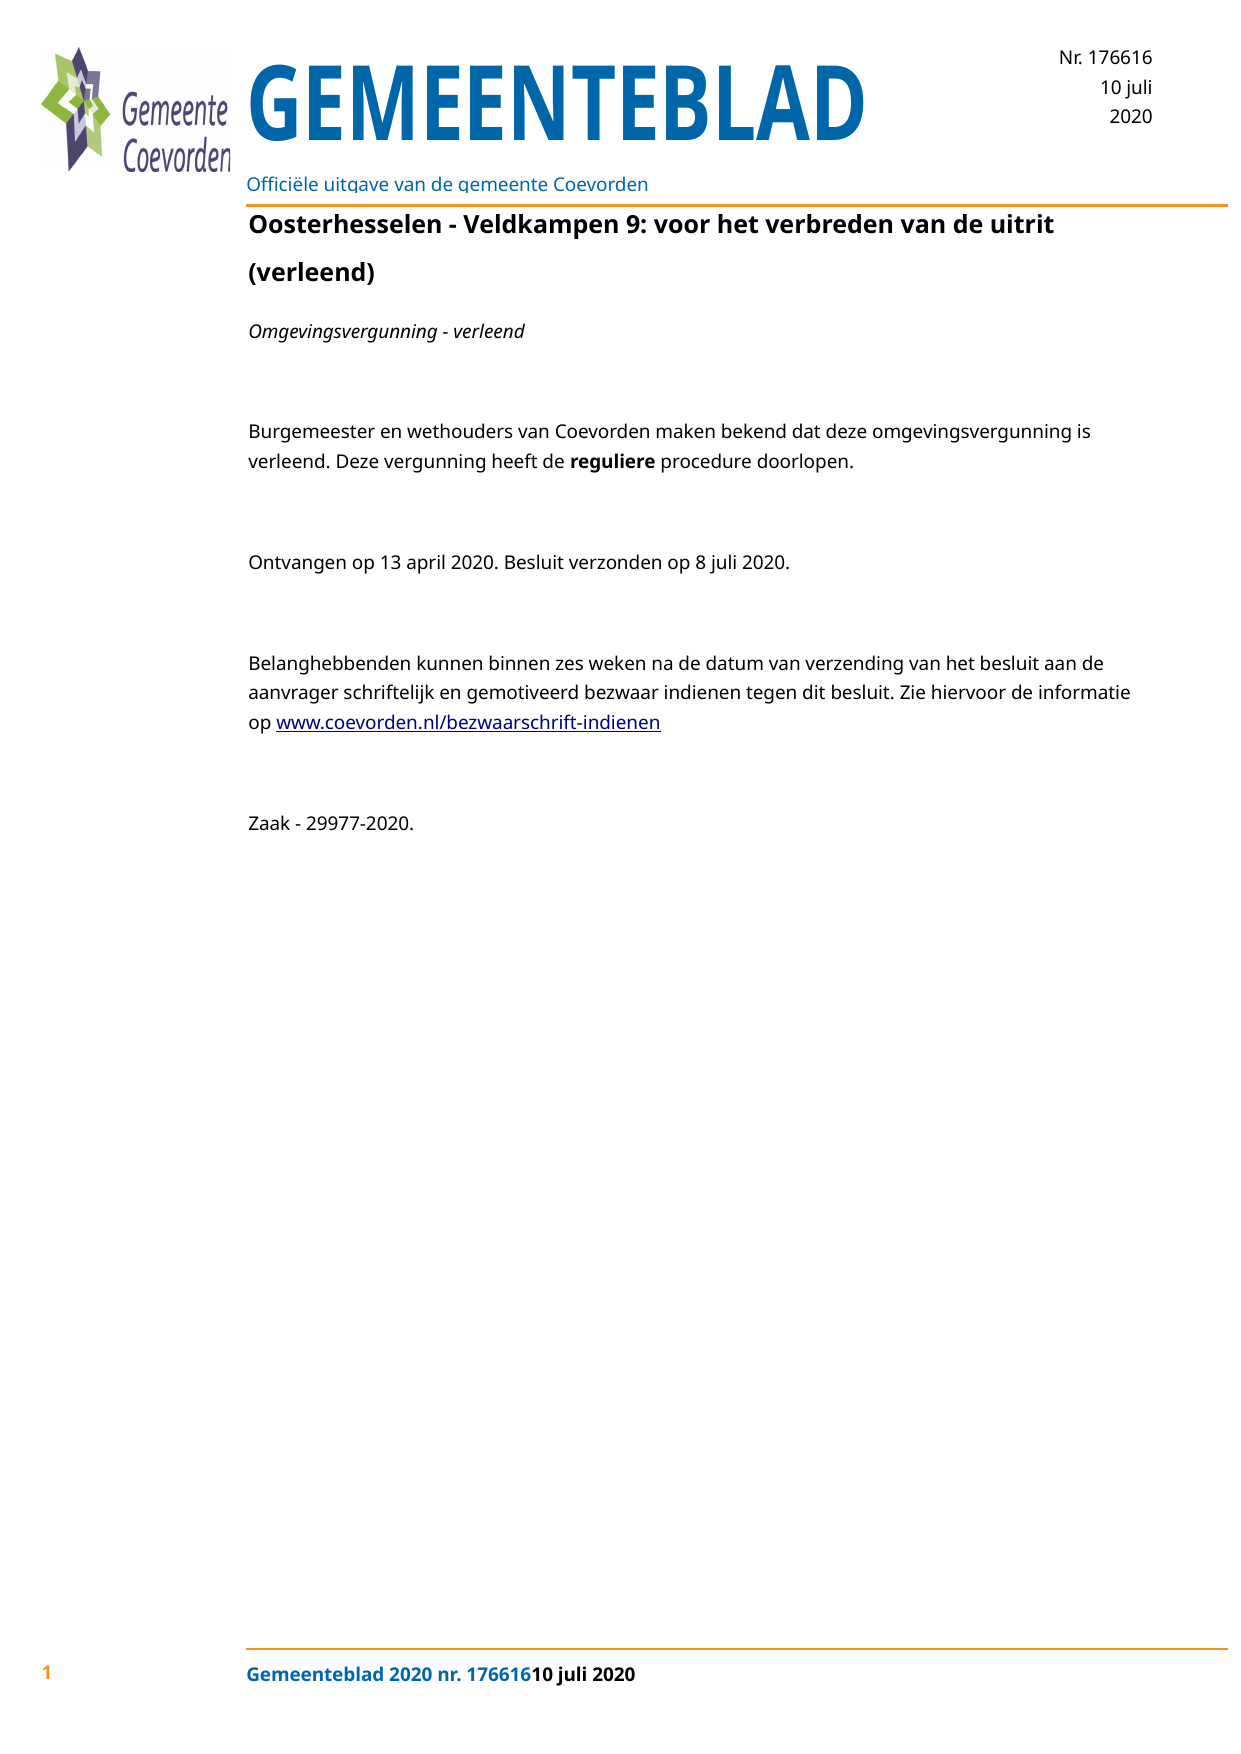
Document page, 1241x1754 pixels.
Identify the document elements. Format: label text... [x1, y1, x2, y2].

text Belanghebbenden kunnen binnen zes weken na de datum van verzending van het besluit aan de aanvrager schriftelijk en gemotiveerd bezwaar indienen tegen dit besluit. Zie hiervoor de informatie op www.coevorden.nl/bezwaarschrift-indienen [248, 650, 1152, 735]
picture [41, 47, 231, 172]
text Zaak - 29977-2020. [248, 810, 1152, 836]
text Omgevingsvergunning - verleend [248, 318, 1152, 344]
text Oosterhesselen - Veldkampen 9: voor het verbreden van de uitrit (verleend) [248, 207, 1152, 288]
text Burgemeester en wethouders van Coevorden maken bekend dat deze omgevingsvergunning is verleend. Deze vergunning heeft de reguliere procedure doorlopen. [248, 419, 1152, 474]
text Ontvangen op 13 april 2020. Besluit verzonden op 8 juli 2020. [248, 549, 1152, 575]
